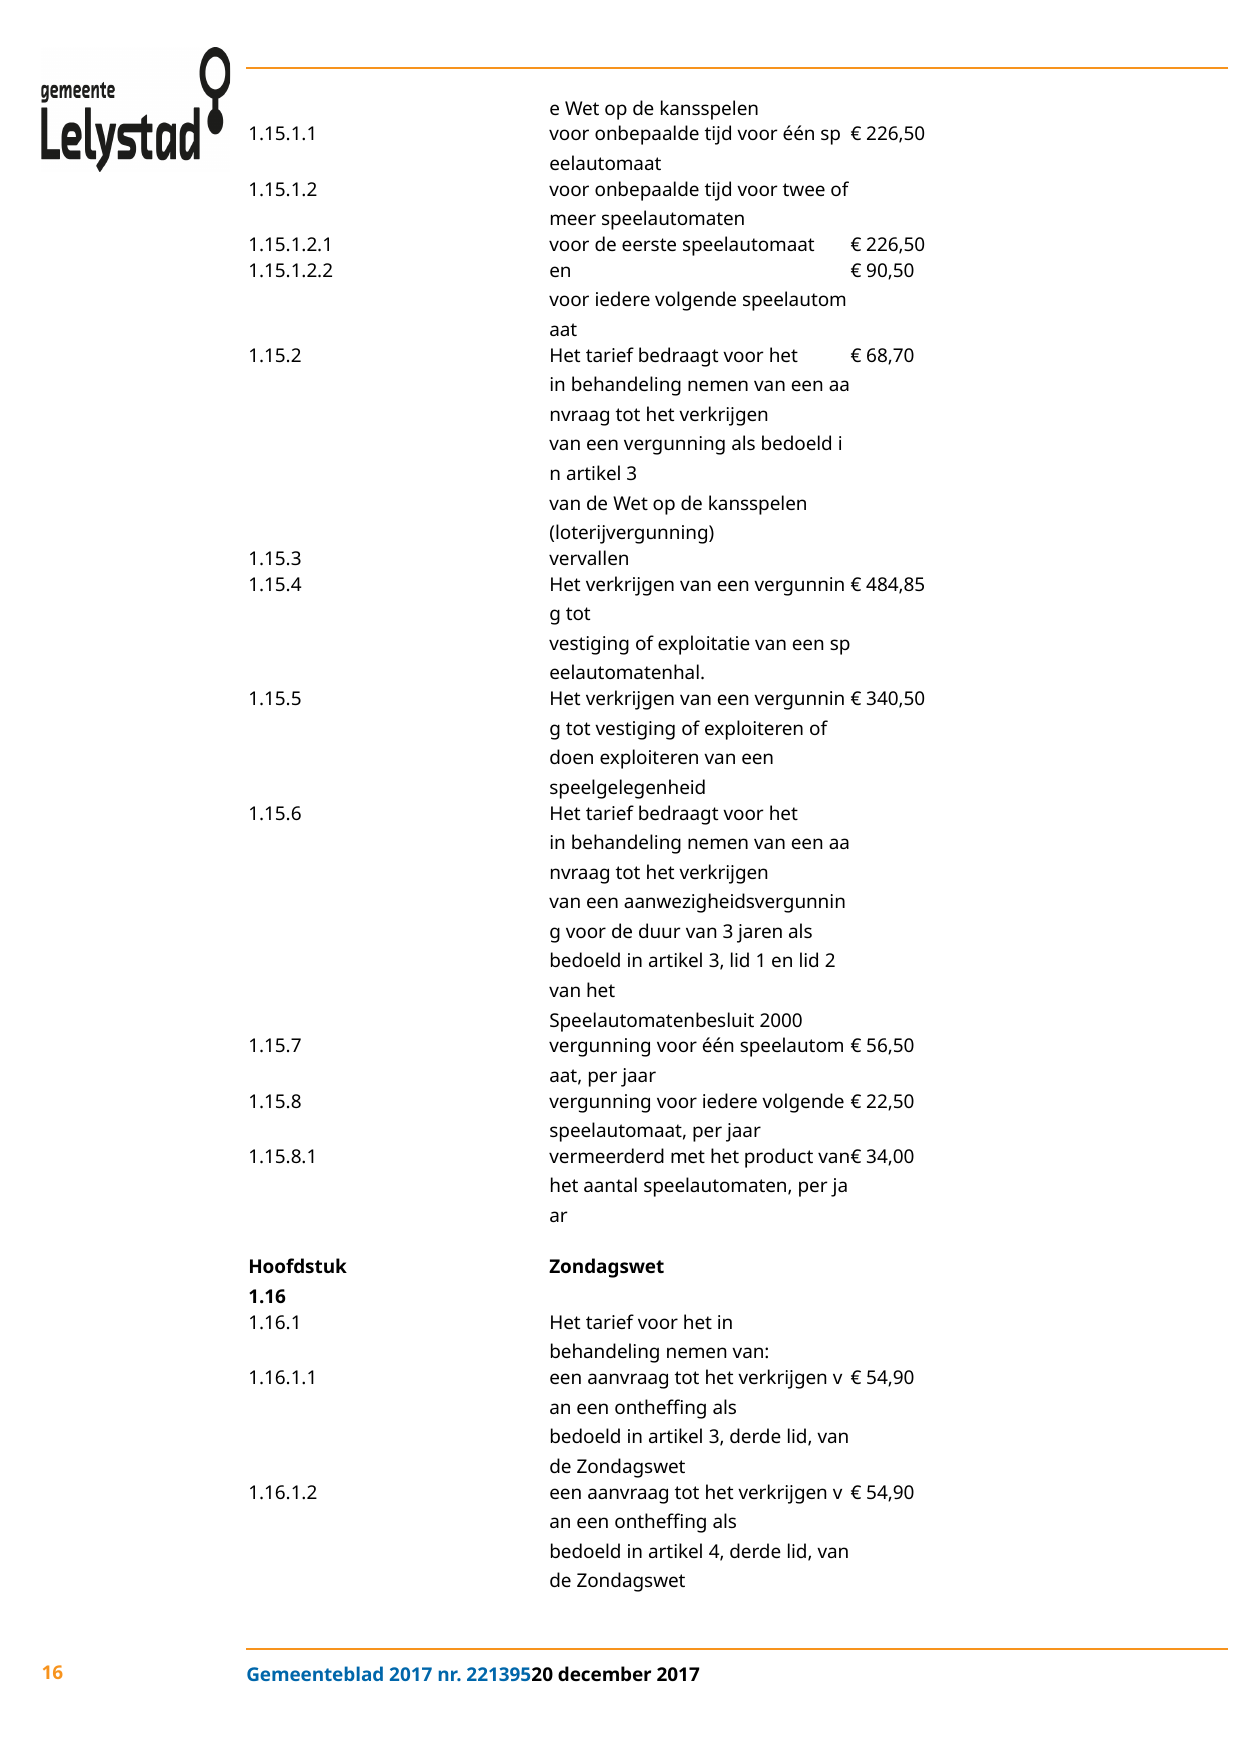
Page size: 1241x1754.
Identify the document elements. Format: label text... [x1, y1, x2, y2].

table_cell 1.15.8 [248, 1088, 549, 1143]
table_cell 1.15.7 [248, 1033, 549, 1088]
table_cell 1.15.1.2 [248, 176, 549, 231]
table_cell € 226,50 [850, 121, 1152, 176]
table_cell voor de eerste speelautomaat [549, 231, 850, 257]
table_cell [248, 95, 549, 121]
table_cell 1.16.1.2 [248, 1479, 549, 1593]
table_cell [549, 1228, 850, 1254]
table_cell vergunning voor iedere volgende speelautomaat, per jaar [549, 1088, 850, 1143]
table_cell Het verkrijgen van een vergunning tot vestiging of exploitatie van een speelautomatenhal. [549, 571, 850, 685]
table_cell [248, 1228, 549, 1254]
table_cell Hoofdstuk 1.16 [248, 1254, 549, 1309]
table_cell 1.15.2 [248, 342, 549, 545]
table_cell [850, 545, 1152, 571]
table_cell 1.15.5 [248, 685, 549, 800]
table_cell een aanvraag tot het verkrijgen van een ontheffing als bedoeld in artikel 4, derde lid, van de Zondagswet [549, 1479, 850, 1593]
table_cell € 340,50 [850, 685, 1152, 800]
table_cell een aanvraag tot het verkrijgen van een ontheffing als bedoeld in artikel 3, derde lid, van de Zondagswet [549, 1364, 850, 1479]
table_cell Zondagswet [549, 1254, 850, 1309]
table_cell vervallen [549, 545, 850, 571]
table_cell € 484,85 [850, 571, 1152, 685]
table_cell € 68,70 [850, 342, 1152, 545]
table_cell [850, 800, 1152, 1032]
table_cell 1.16.1.1 [248, 1364, 549, 1479]
table_cell 1.15.1.1 [248, 121, 549, 176]
table_cell [850, 1228, 1152, 1254]
table_cell 1.16.1 [248, 1309, 549, 1364]
table_cell 1.15.1.2.2 [248, 257, 549, 342]
table_cell 1.15.6 [248, 800, 549, 1032]
table_cell e Wet op de kansspelen [549, 95, 850, 121]
table_cell € 54,90 [850, 1364, 1152, 1479]
table_cell 1.15.3 [248, 545, 549, 571]
table_cell € 56,50 [850, 1033, 1152, 1088]
table_cell voor onbepaalde tijd voor twee of meer speelautomaten [549, 176, 850, 231]
table_cell Het tarief bedraagt voor het in behandeling nemen van een aanvraag tot het verkrijgen van een vergunning als bedoeld in artikel 3 van de Wet op de kansspelen (loterijvergunning) [549, 342, 850, 545]
table_cell [850, 176, 1152, 231]
table_cell € 54,90 [850, 1479, 1152, 1593]
table_cell [850, 1254, 1152, 1309]
table_cell vermeerderd met het product van het aantal speelautomaten, per jaar [549, 1143, 850, 1228]
table_cell [850, 1309, 1152, 1364]
picture [41, 47, 231, 172]
table_cell en voor iedere volgende speelautomaat [549, 257, 850, 342]
table_cell € 226,50 [850, 231, 1152, 257]
table_cell € 22,50 [850, 1088, 1152, 1143]
table_cell 1.15.1.2.1 [248, 231, 549, 257]
table_cell Het tarief bedraagt voor het in behandeling nemen van een aanvraag tot het verkrijgen van een aanwezigheidsvergunning voor de duur van 3 jaren als bedoeld in artikel 3, lid 1 en lid 2 van het Speelautomatenbesluit 2000 [549, 800, 850, 1032]
table_cell vergunning voor één speelautomaat, per jaar [549, 1033, 850, 1088]
table_cell [850, 95, 1152, 121]
table_cell 1.15.4 [248, 571, 549, 685]
table_cell 1.15.8.1 [248, 1143, 549, 1228]
table_cell Het tarief voor het in behandeling nemen van: [549, 1309, 850, 1364]
table_cell € 34,00 [850, 1143, 1152, 1228]
table_cell voor onbepaalde tijd voor één speelautomaat [549, 121, 850, 176]
table_cell € 90,50 [850, 257, 1152, 342]
table_cell Het verkrijgen van een vergunning tot vestiging of exploiteren of doen exploiteren van een speelgelegenheid [549, 685, 850, 800]
